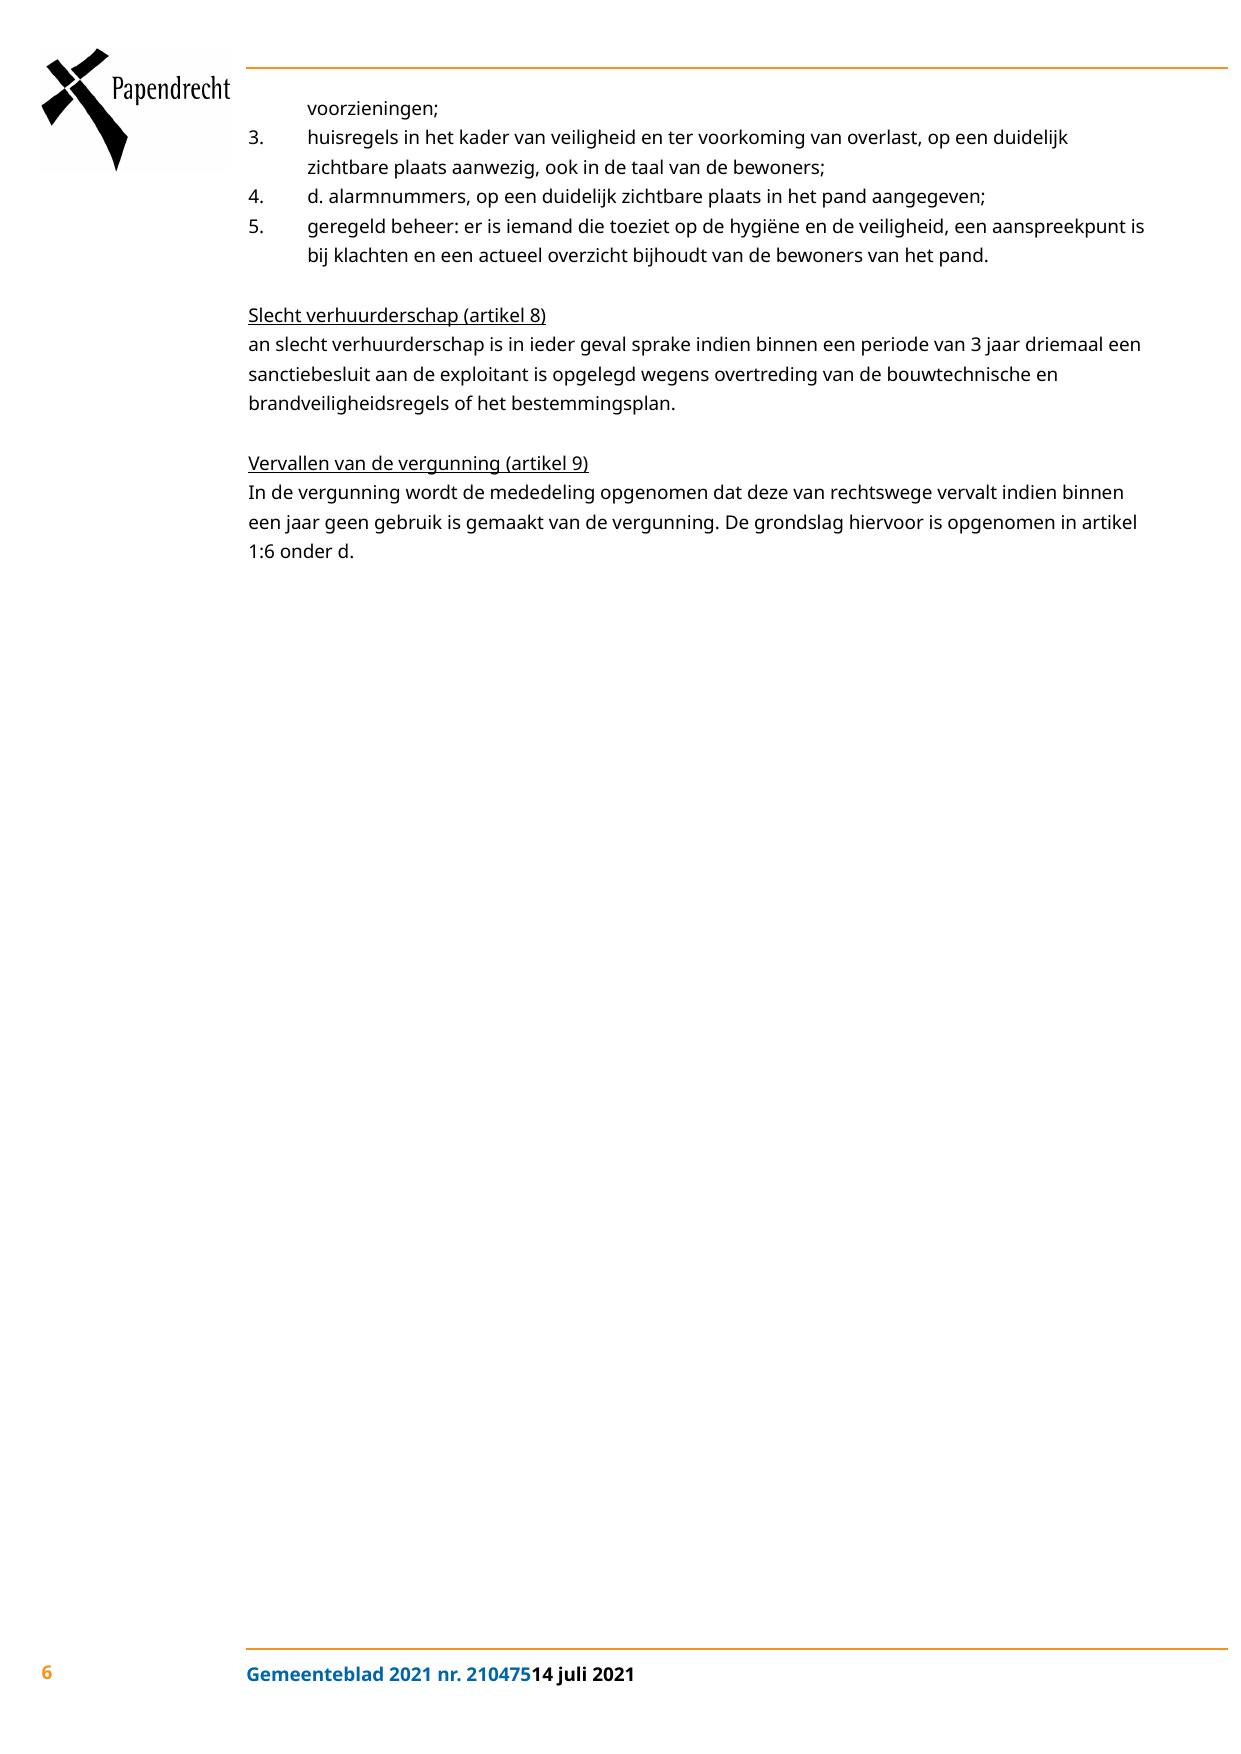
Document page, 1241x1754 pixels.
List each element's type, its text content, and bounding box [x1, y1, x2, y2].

text Slecht verhuurderschap (artikel 8) [248, 302, 1152, 328]
text Vervallen van de vergunning (artikel 9) [248, 450, 1152, 476]
list huisregels in het kader van veiligheid en ter voorkoming van overlast, op een duidelijk zichtbare plaats aanwezig, ook in de taal van de bewoners; [248, 124, 1152, 180]
text an slecht verhuurderschap is in ieder geval sprake indien binnen een periode van 3 jaar driemaal een sanctiebesluit aan de exploitant is opgelegd wegens overtreding van de bouwtechnische en brandveiligheidsregels of het bestemmingsplan. [248, 331, 1152, 416]
text In de vergunning wordt de mededeling opgenomen dat deze van rechtswege vervalt indien binnen een jaar geen gebruik is gemaakt van de vergunning. De grondslag hiervoor is opgenomen in artikel 1:6 onder d. [248, 479, 1152, 564]
picture [41, 47, 231, 172]
list geregeld beheer: er is iemand die toeziet op de hygiëne en de veiligheid, een aanspreekpunt is bij klachten en een actueel overzicht bijhoudt van de bewoners van het pand. [248, 213, 1152, 268]
list voorzieningen; [248, 95, 1152, 121]
list d. alarmnummers, op een duidelijk zichtbare plaats in het pand aangegeven; [248, 183, 1152, 209]
